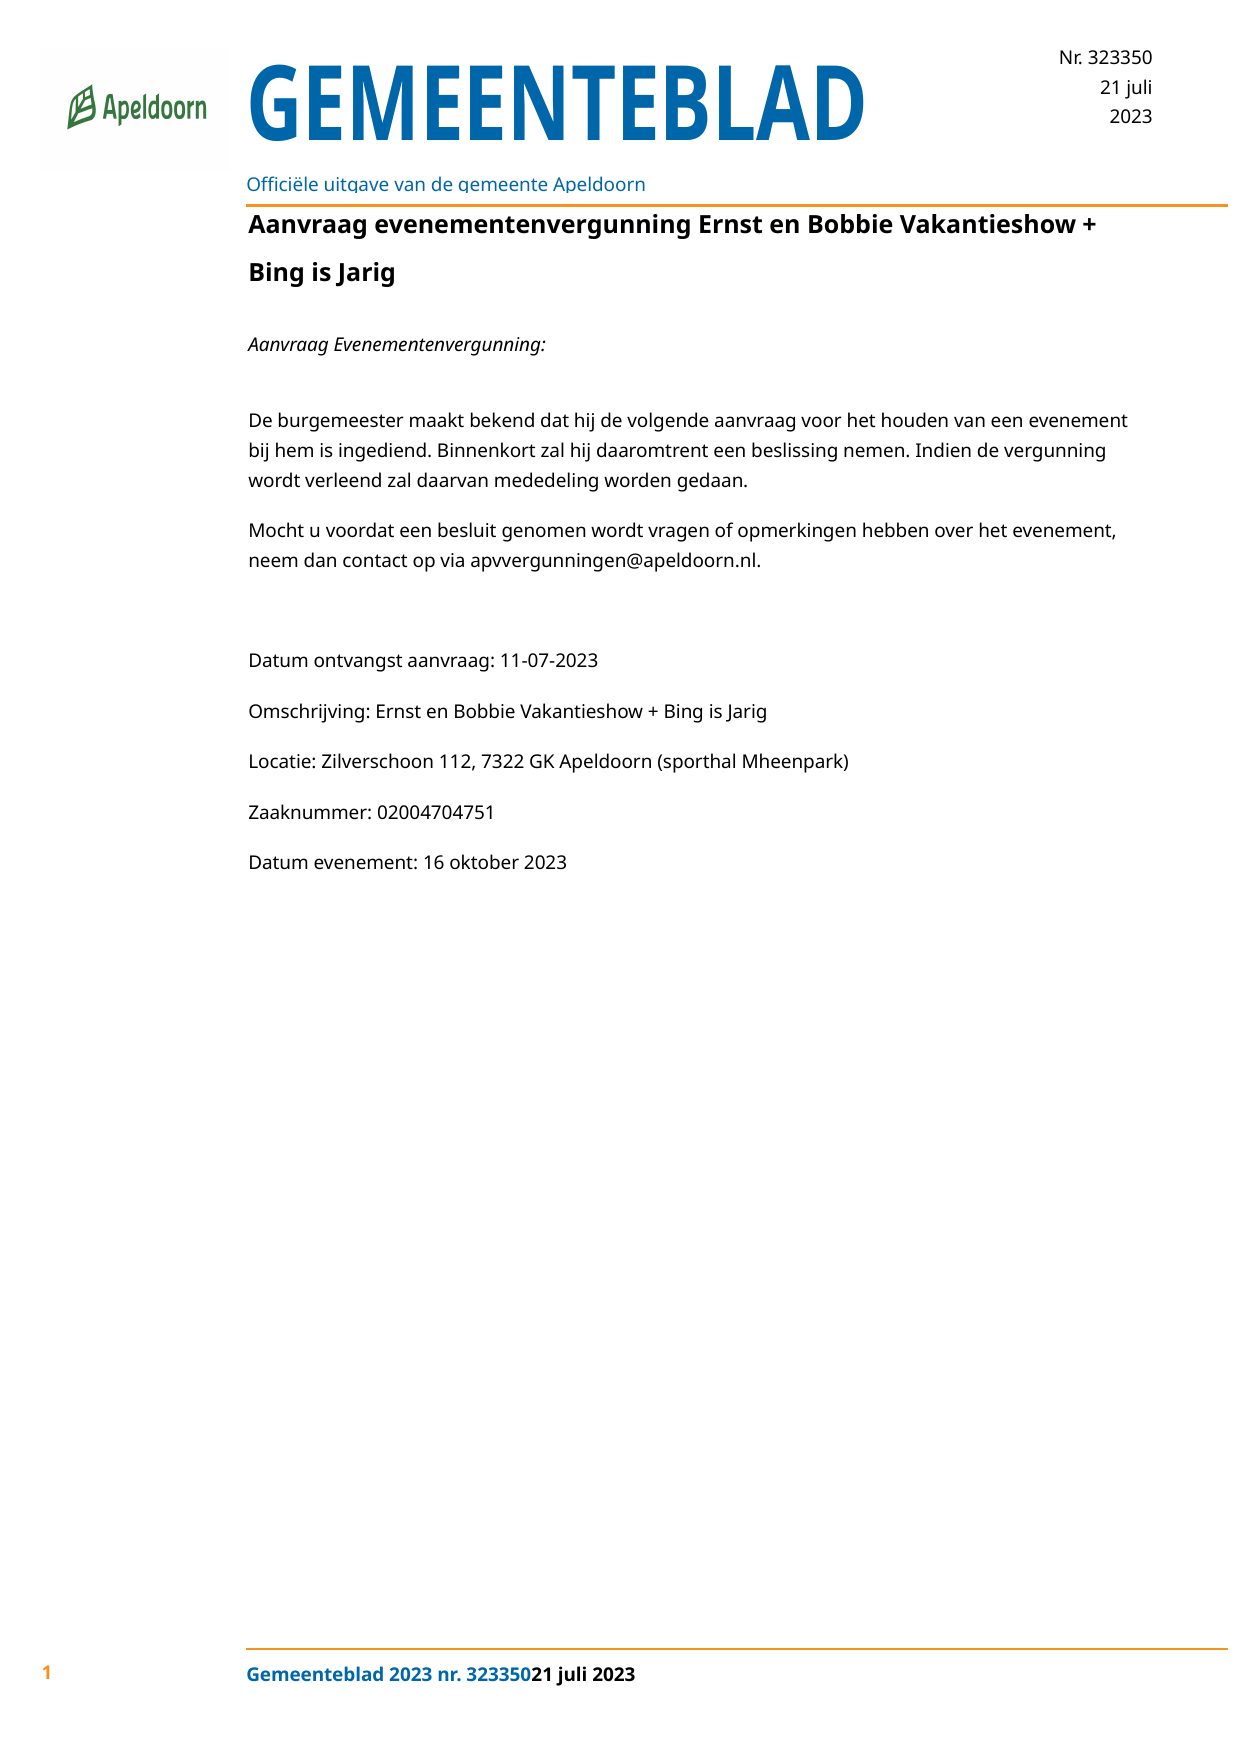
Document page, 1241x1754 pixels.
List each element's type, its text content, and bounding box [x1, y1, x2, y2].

text Datum evenement: 16 oktober 2023 [248, 849, 1152, 875]
picture [41, 47, 231, 172]
text Aanvraag evenementenvergunning Ernst en Bobbie Vakantieshow + Bing is Jarig [248, 207, 1152, 288]
text Aanvraag Evenementenvergunning: [248, 331, 1152, 357]
text Omschrijving: Ernst en Bobbie Vakantieshow + Bing is Jarig [248, 698, 1152, 724]
text Locatie: Zilverschoon 112, 7322 GK Apeldoorn (sporthal Mheenpark) [248, 748, 1152, 774]
text Zaaknummer: 02004704751 [248, 799, 1152, 824]
text De burgemeester maakt bekend dat hij de volgende aanvraag voor het houden van een evenement bij hem is ingediend. Binnenkort zal hij daaromtrent een beslissing nemen. Indien de vergunning wordt verleend zal daarvan mededeling worden gedaan. [248, 408, 1152, 492]
text Mocht u voordat een besluit genomen wordt vragen of opmerkingen hebben over het evenement, neem dan contact op via apvvergunningen@apeldoorn.nl. [248, 517, 1152, 572]
text Datum ontvangst aanvraag: 11-07-2023 [248, 648, 1152, 673]
